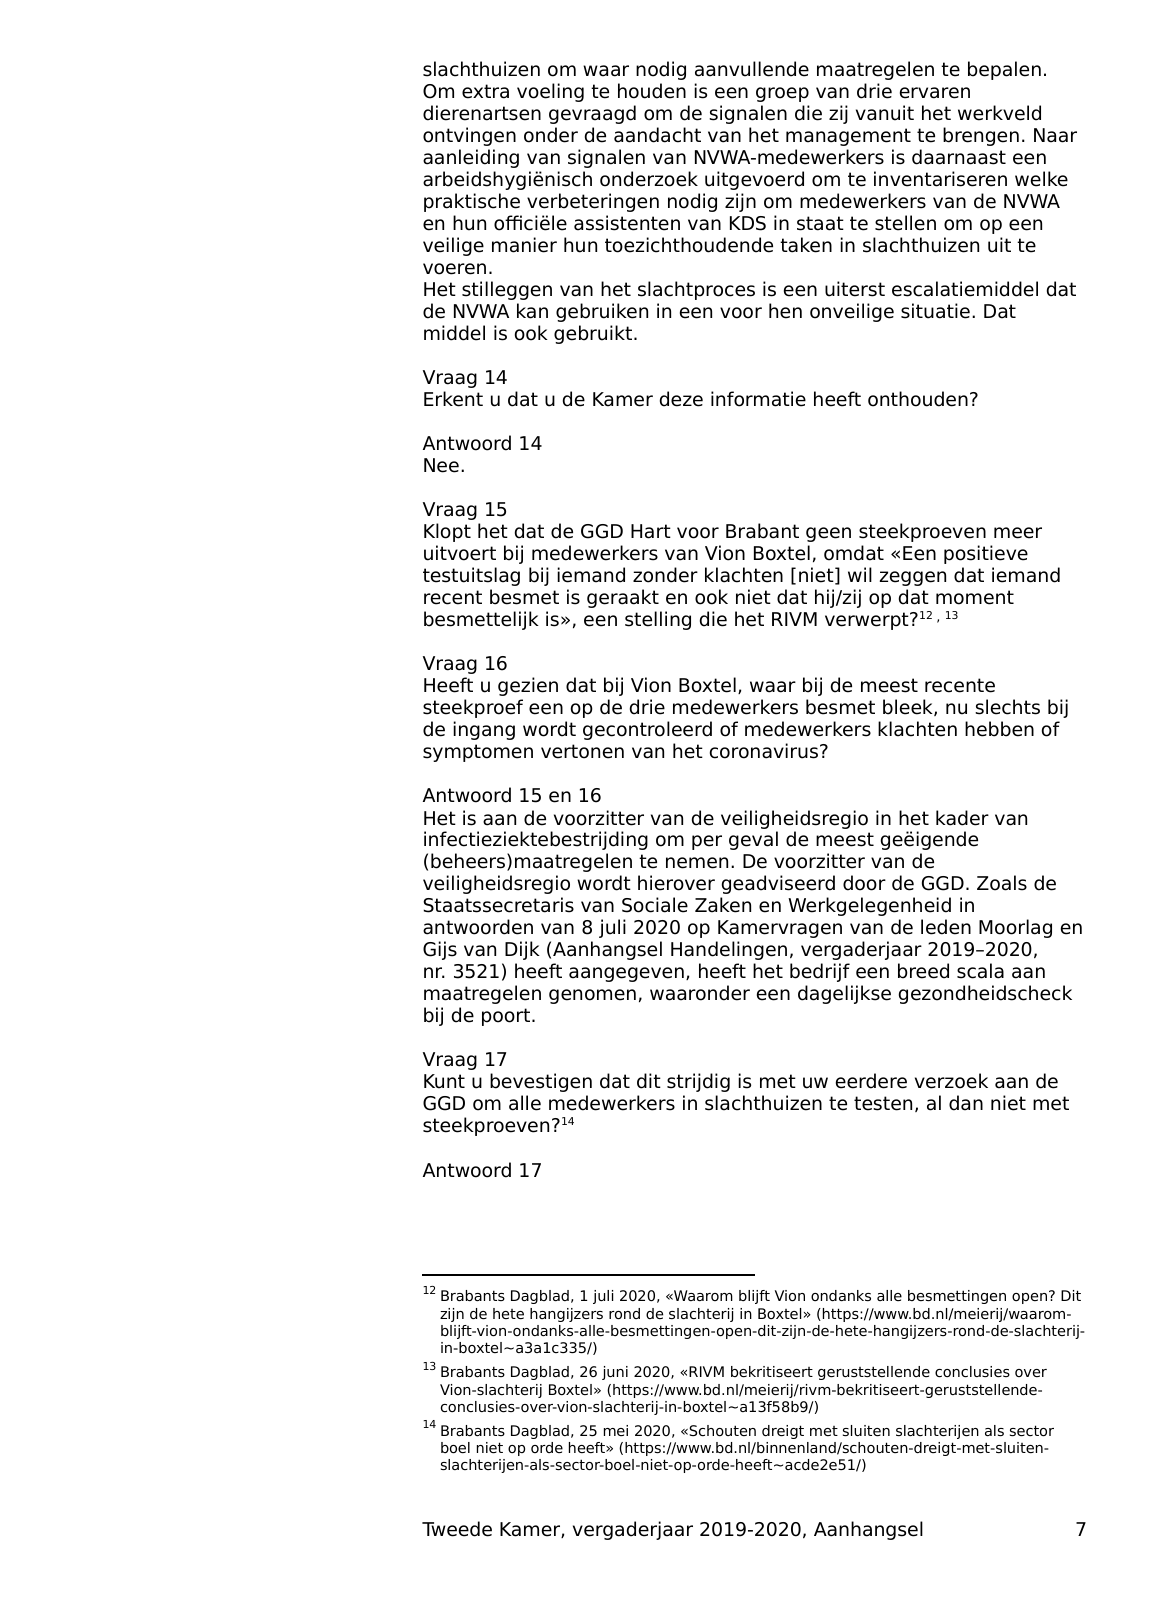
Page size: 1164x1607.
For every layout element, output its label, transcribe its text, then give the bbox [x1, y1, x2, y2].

text Klopt het dat de GGD Hart voor Brabant geen steekproeven meer uitvoert bij medewerkers van Vion Boxtel, omdat «Een positieve testuitslag bij iemand zonder klachten [niet] wil zeggen dat iemand recent besmet is geraakt en ook niet dat hij/zij op dat moment besmettelijk is», een stelling die het RIVM verwerpt?, [422, 521, 1087, 631]
text Vraag 17 [422, 1049, 1087, 1071]
text Het stilleggen van het slachtproces is een uiterst escalatiemiddel dat de NVWA kan gebruiken in een voor hen onveilige situatie. Dat middel is ook gebruikt. [422, 279, 1087, 345]
text Het is aan de voorzitter van de veiligheidsregio in het kader van infectieziektebestrijding om per geval de meest geëigende (beheers)maatregelen te nemen. De voorzitter van de veiligheidsregio wordt hierover geadviseerd door de GGD. Zoals de Staatssecretaris van Sociale Zaken en Werkgelegenheid in antwoorden van 8 juli 2020 op Kamervragen van de leden Moorlag en Gijs van Dijk (Aanhangsel Handelingen, vergaderjaar 2019–2020, nr. 3521) heeft aangegeven, heeft het bedrijf een breed scala aan maatregelen genomen, waaronder een dagelijkse gezondheidscheck bij de poort. [422, 807, 1087, 1027]
text Antwoord 14 [422, 433, 1087, 455]
text Erkent u dat u de Kamer deze informatie heeft onthouden? [422, 389, 1087, 411]
text Vraag 14 [422, 367, 1087, 389]
text Antwoord 15 en 16 [422, 785, 1087, 807]
text Kunt u bevestigen dat dit strijdig is met uw eerdere verzoek aan de GGD om alle medewerkers in slachthuizen te testen, al dan niet met steekproeven? [422, 1071, 1087, 1137]
text Vraag 15 [422, 499, 1087, 521]
text Vraag 16 [422, 653, 1087, 675]
text slachthuizen om waar nodig aanvullende maatregelen te bepalen. Om extra voeling te houden is een groep van drie ervaren dierenartsen gevraagd om de signalen die zij vanuit het werkveld ontvingen onder de aandacht van het management te brengen. Naar aanleiding van signalen van NVWA-medewerkers is daarnaast een arbeidshygiënisch onderzoek uitgevoerd om te inventariseren welke praktische verbeteringen nodig zijn om medewerkers van de NVWA en hun officiële assistenten van KDS in staat te stellen om op een veilige manier hun toezichthoudende taken in slachthuizen uit te voeren. [422, 59, 1087, 279]
text Nee. [422, 455, 1087, 477]
text Brabants Dagblad, 25 mei 2020, «Schouten dreigt met sluiten slachterijen als sector boel niet op orde heeft» (https://www.bd.nl/binnenland/schouten-dreigt-met-sluiten-slachterijen-als-sector-boel-niet-op-orde-heeft~acde2e51/) [422, 1418, 1087, 1474]
text Antwoord 17 [422, 1159, 1087, 1181]
text Brabants Dagblad, 26 juni 2020, «RIVM bekritiseert geruststellende conclusies over Vion-slachterij Boxtel» (https://www.bd.nl/meierij/rivm-bekritiseert-geruststellende-conclusies-over-vion-slachterij-in-boxtel~a13f58b9/) [422, 1360, 1087, 1416]
text Brabants Dagblad, 1 juli 2020, «Waarom blijft Vion ondanks alle besmettingen open? Dit zijn de hete hangijzers rond de slachterij in Boxtel» (https://www.bd.nl/meierij/waarom-blijft-vion-ondanks-alle-besmettingen-open-dit-zijn-de-hete-hangijzers-rond-de-slachterij-in-boxtel~a3a1c335/) [422, 1284, 1087, 1357]
text Heeft u gezien dat bij Vion Boxtel, waar bij de meest recente steekproef een op de drie medewerkers besmet bleek, nu slechts bij de ingang wordt gecontroleerd of medewerkers klachten hebben of symptomen vertonen van het coronavirus? [422, 675, 1087, 763]
